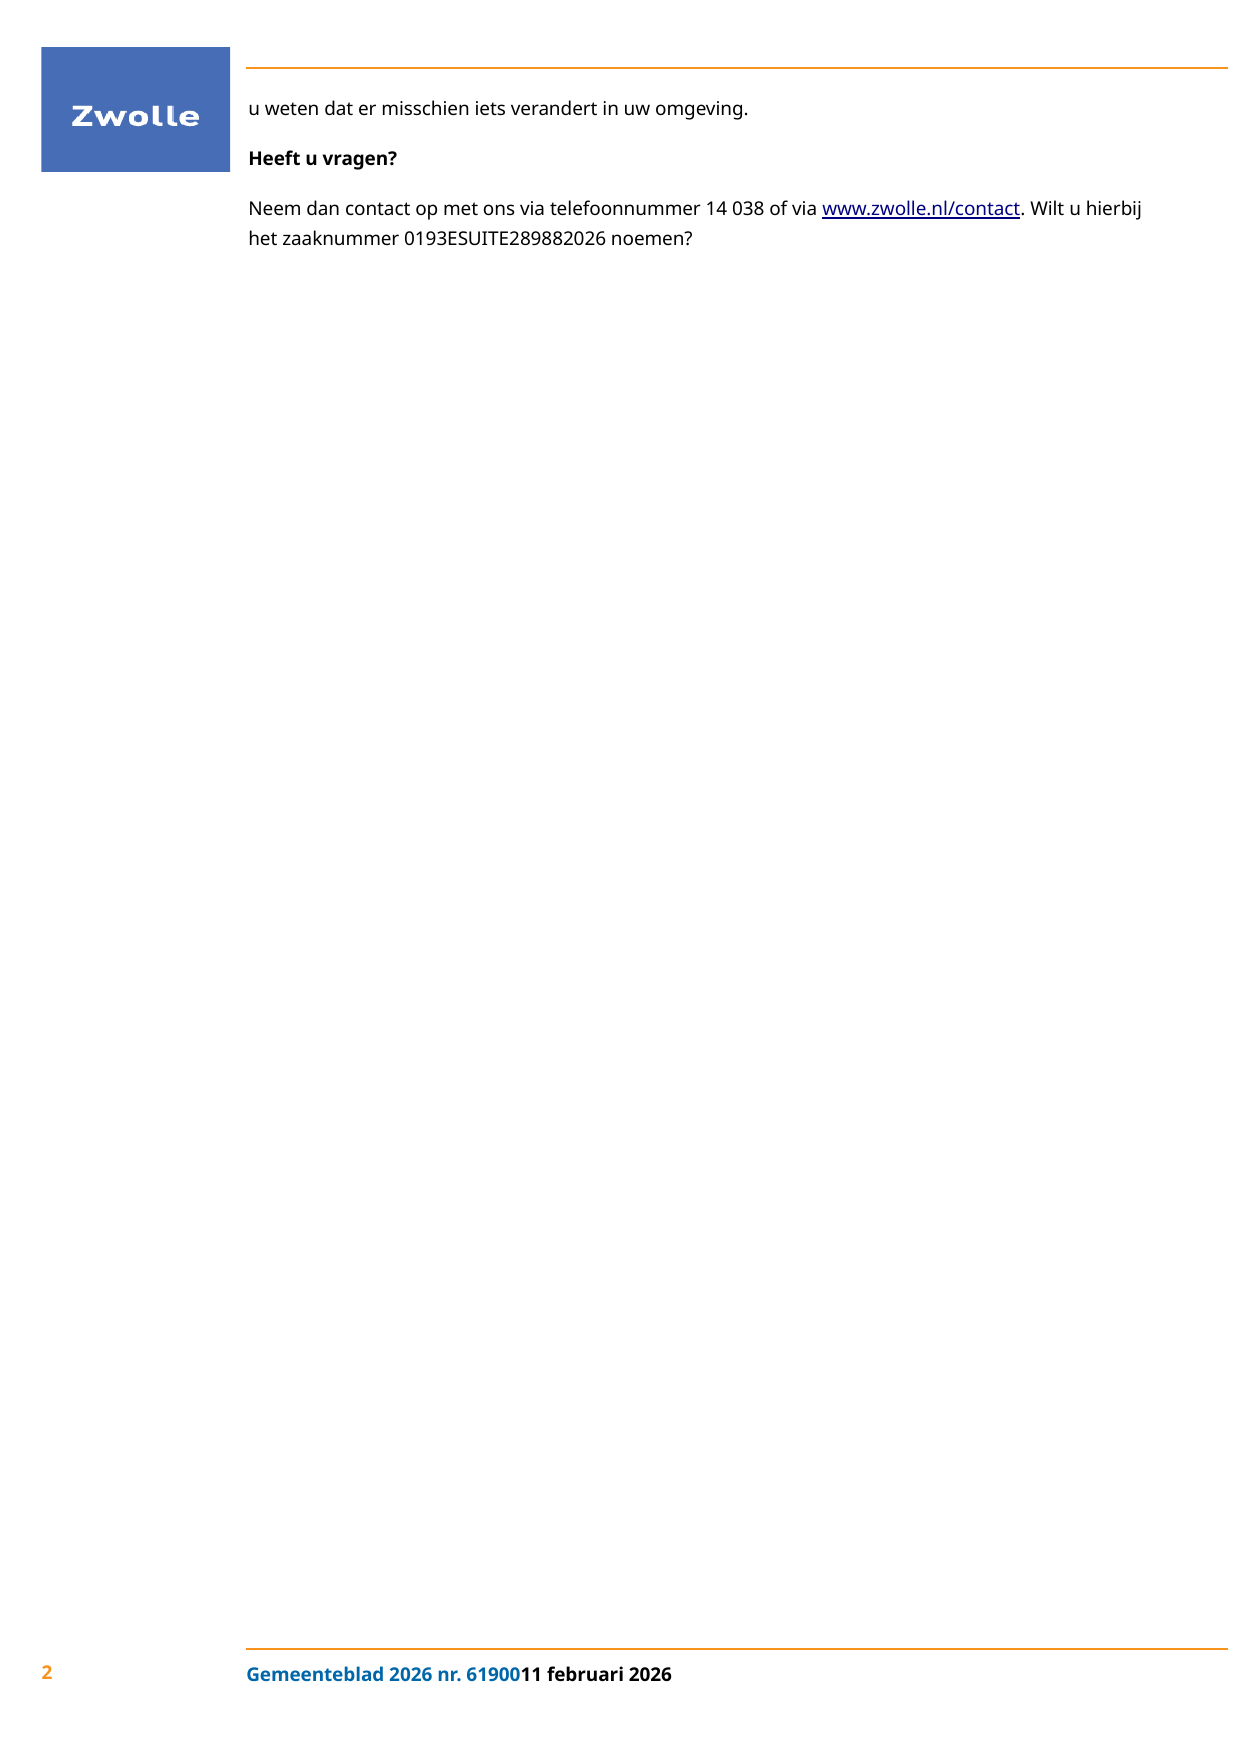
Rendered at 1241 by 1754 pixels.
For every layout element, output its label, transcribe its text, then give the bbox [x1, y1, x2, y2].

text Neem dan contact op met ons via telefoonnummer 14 038 of via www.zwolle.nl/contact. Wilt u hierbij het zaaknummer 0193ESUITE289882026 noemen? [248, 196, 1152, 251]
picture [41, 47, 231, 172]
text Heeft u vragen? [248, 145, 1152, 171]
text u weten dat er misschien iets verandert in uw omgeving. [248, 95, 1152, 121]
